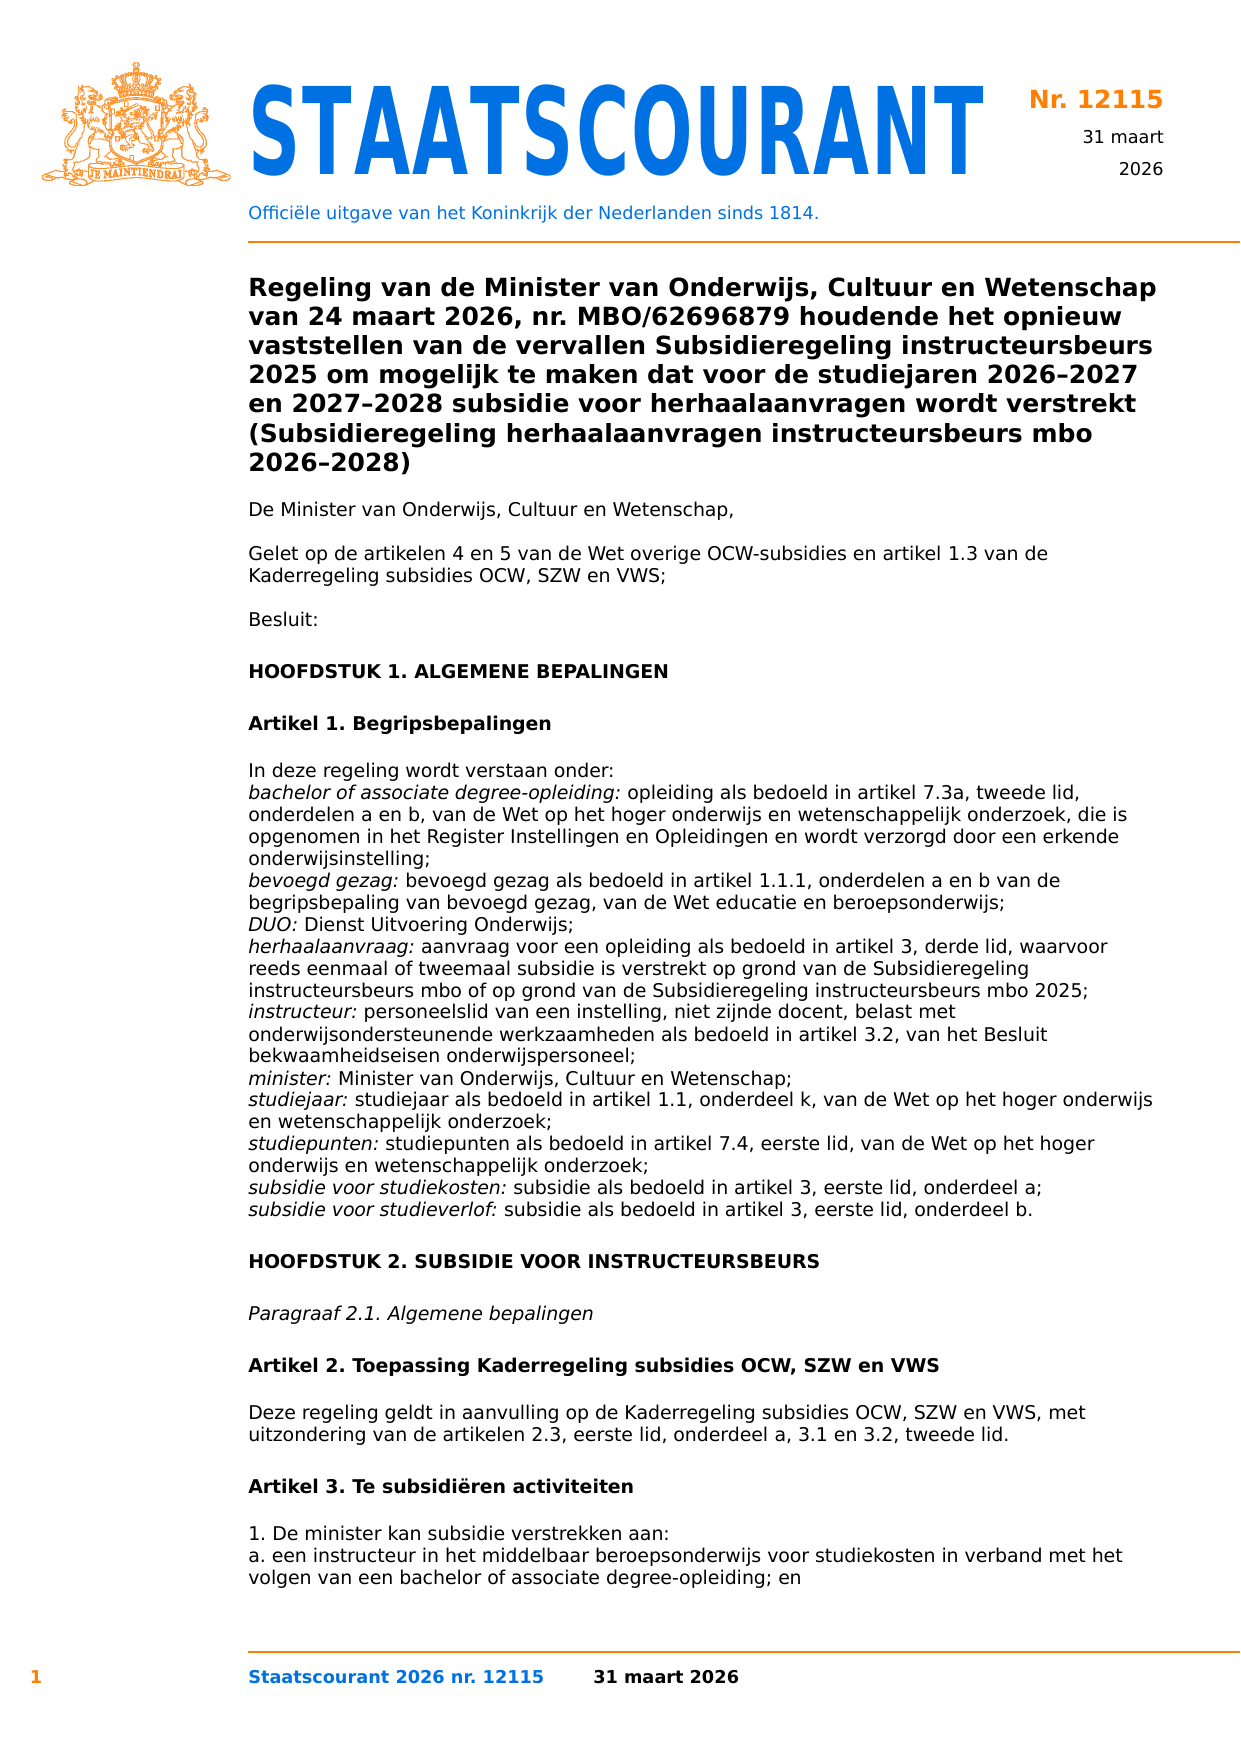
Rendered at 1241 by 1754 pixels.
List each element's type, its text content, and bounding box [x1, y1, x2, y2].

table_header [25, 62, 248, 241]
text De Minister van Onderwijs, Cultuur en Wetenschap, [248, 499, 1163, 521]
text instructeur: personeelslid van een instelling, niet zijnde docent, belast met onderwijsondersteunende werkzaamheden als bedoeld in artikel 3.2, van het Besluit bekwaamheidseisen onderwijspersoneel; [248, 1001, 1163, 1067]
text a. een instructeur in het middelbaar beroepsonderwijs voor studiekosten in verband met het volgen van een bachelor of associate degree-opleiding; en [248, 1545, 1163, 1589]
subtitle Regeling van de Minister van Onderwijs, Cultuur en Wetenschap van 24 maart 2026, nr. MBO/62696879 houdende het opnieuw vaststellen van de vervallen Subsidieregeling instructeursbeurs 2025 om mogelijk te maken dat voor de studiejaren 2026–2027 en 2027–2028 subsidie voor herhaalaanvragen wordt verstrekt (Subsidieregeling herhaalaanvragen instructeursbeurs mbo 2026–2028) [248, 273, 1163, 477]
text studiepunten: studiepunten als bedoeld in artikel 7.4, eerste lid, van de Wet op het hoger onderwijs en wetenschappelijk onderzoek; [248, 1133, 1163, 1177]
text Gelet op de artikelen 4 en 5 van de Wet overige OCW-subsidies en artikel 1.3 van de Kaderregeling subsidies OCW, SZW en VWS; [248, 543, 1163, 587]
table_header Nr. 12115 [998, 62, 1240, 121]
picture [41, 62, 231, 186]
text bevoegd gezag: bevoegd gezag als bedoeld in artikel 1.1.1, onderdelen a en b van de begripsbepaling van bevoegd gezag, van de Wet educatie en beroepsonderwijs; [248, 869, 1163, 913]
text subsidie voor studiekosten: subsidie als bedoeld in artikel 3, eerste lid, onderdeel a; [248, 1177, 1163, 1199]
text Besluit: [248, 609, 1163, 631]
subtitle Paragraaf 2.1. Algemene bepalingen [248, 1303, 1163, 1325]
table_header STAATSCOURANT [248, 62, 998, 203]
text In deze regeling wordt verstaan onder: [248, 760, 1163, 782]
subtitle Artikel 2. Toepassing Kaderregeling subsidies OCW, SZW en VWS [248, 1355, 1163, 1377]
subtitle Artikel 1. Begripsbepalingen [248, 713, 1163, 735]
text subsidie voor studieverlof: subsidie als bedoeld in artikel 3, eerste lid, onderdeel b. [248, 1199, 1163, 1221]
text 1. De minister kan subsidie verstrekken aan: [248, 1523, 1163, 1545]
text Deze regeling geldt in aanvulling op de Kaderregeling subsidies OCW, SZW en VWS, met uitzondering van de artikelen 2.3, eerste lid, onderdeel a, 3.1 en 3.2, tweede lid. [248, 1402, 1163, 1446]
subtitle HOOFDSTUK 2. SUBSIDIE VOOR INSTRUCTEURSBEURS [248, 1251, 1163, 1273]
table_cell 2026 [998, 153, 1240, 203]
table_cell 31 maart [998, 121, 1240, 153]
subtitle Artikel 3. Te subsidiëren activiteiten [248, 1476, 1163, 1498]
text DUO: Dienst Uitvoering Onderwijs; [248, 913, 1163, 936]
text studiejaar: studiejaar als bedoeld in artikel 1.1, onderdeel k, van de Wet op het hoger onderwijs en wetenschappelijk onderzoek; [248, 1089, 1163, 1133]
table_cell Officiële uitgave van het Koninkrijk der Nederlanden sinds 1814. [248, 203, 1240, 241]
text herhaalaanvraag: aanvraag voor een opleiding als bedoeld in artikel 3, derde lid, waarvoor reeds eenmaal of tweemaal subsidie is verstrekt op grond van de Subsidieregeling instructeursbeurs mbo of op grond van de Subsidieregeling instructeursbeurs mbo 2025; [248, 936, 1163, 1001]
text minister: Minister van Onderwijs, Cultuur en Wetenschap; [248, 1067, 1163, 1089]
text bachelor of associate degree-opleiding: opleiding als bedoeld in artikel 7.3a, tweede lid, onderdelen a en b, van de Wet op het hoger onderwijs en wetenschappelijk onderzoek, die is opgenomen in het Register Instellingen en Opleidingen en wordt verzorgd door een erkende onderwijsinstelling; [248, 782, 1163, 869]
subtitle HOOFDSTUK 1. ALGEMENE BEPALINGEN [248, 661, 1163, 683]
